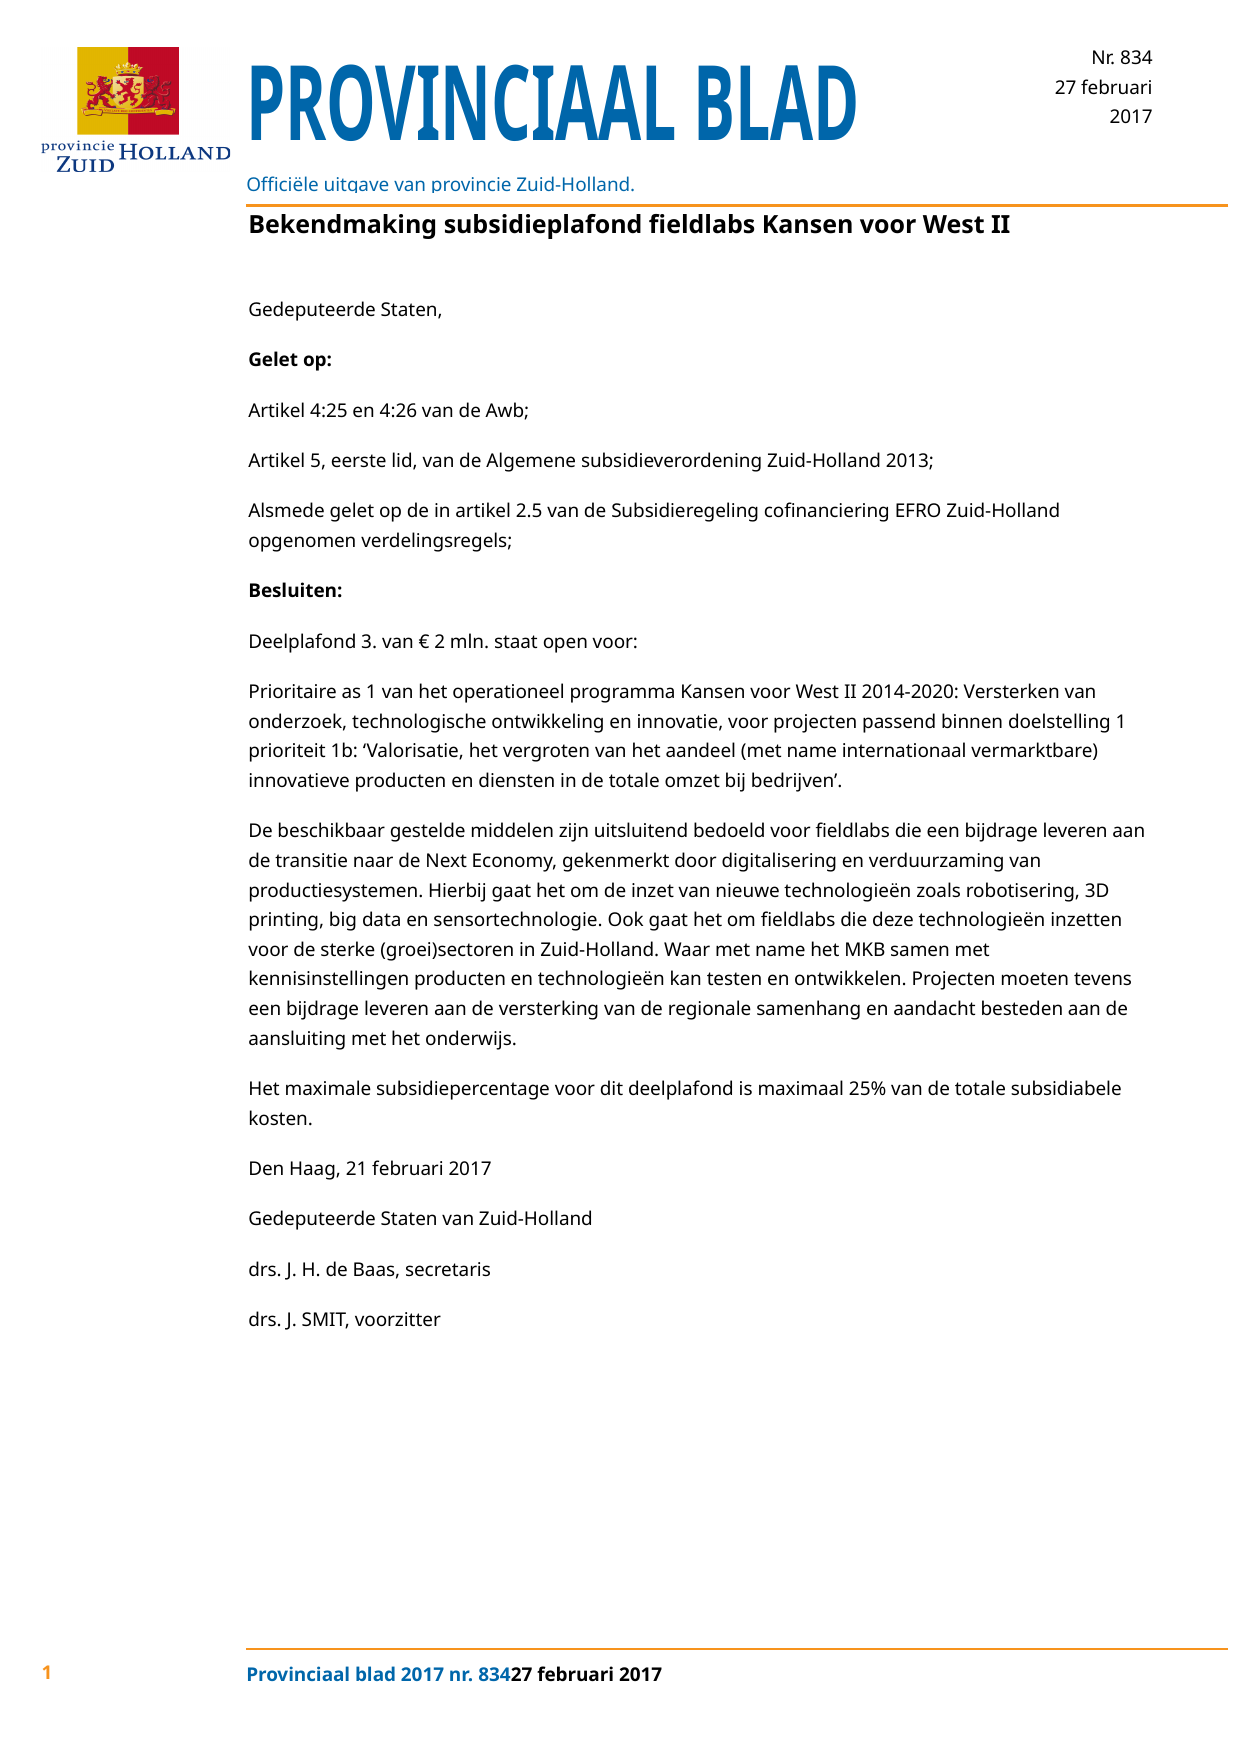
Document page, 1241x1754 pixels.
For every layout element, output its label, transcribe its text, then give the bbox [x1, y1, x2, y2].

text Besluiten: [248, 578, 1152, 603]
text Den Haag, 21 februari 2017 [248, 1155, 1152, 1181]
text Gelet op: [248, 346, 1152, 372]
text Gedeputeerde Staten, [248, 296, 1152, 322]
text drs. J. H. de Baas, secretaris [248, 1256, 1152, 1282]
text Artikel 4:25 en 4:26 van de Awb; [248, 397, 1152, 423]
text drs. J. SMIT, voorzitter [248, 1306, 1152, 1332]
text Alsmede gelet op de in artikel 2.5 van de Subsidieregeling cofinanciering EFRO Zuid-Holland opgenomen verdelingsregels; [248, 498, 1152, 553]
picture [41, 47, 231, 172]
text Het maximale subsidiepercentage voor dit deelplafond is maximaal 25% van de totale subsidiabele kosten. [248, 1075, 1152, 1131]
text Artikel 5, eerste lid, van de Algemene subsidieverordening Zuid-Holland 2013; [248, 447, 1152, 473]
text Prioritaire as 1 van het operationeel programma Kansen voor West II 2014-2020: Versterken van onderzoek, technologische ontwikkeling en innovatie, voor projecten passend binnen doelstelling 1 prioriteit 1b: ‘Valorisatie, het vergroten van het aandeel (met name internationaal vermarktbare) innovatieve producten en diensten in de totale omzet bij bedrijven’. [248, 678, 1152, 793]
text De beschikbaar gestelde middelen zijn uitsluitend bedoeld voor fieldlabs die een bijdrage leveren aan de transitie naar de Next Economy, gekenmerkt door digitalisering en verduurzaming van productiesystemen. Hierbij gaat het om de inzet van nieuwe technologieën zoals robotisering, 3D printing, big data en sensortechnologie. Ook gaat het om fieldlabs die deze technologieën inzetten voor de sterke (groei)sectoren in Zuid-Holland. Waar met name het MKB samen met kennisinstellingen producten en technologieën kan testen en ontwikkelen. Projecten moeten tevens een bijdrage leveren aan de versterking van de regionale samenhang en aandacht besteden aan de aansluiting met het onderwijs. [248, 818, 1152, 1051]
text Gedeputeerde Staten van Zuid-Holland [248, 1206, 1152, 1231]
text Bekendmaking subsidieplafond fieldlabs Kansen voor West II [248, 207, 1152, 241]
text Deelplafond 3. van € 2 mln. staat open voor: [248, 628, 1152, 654]
